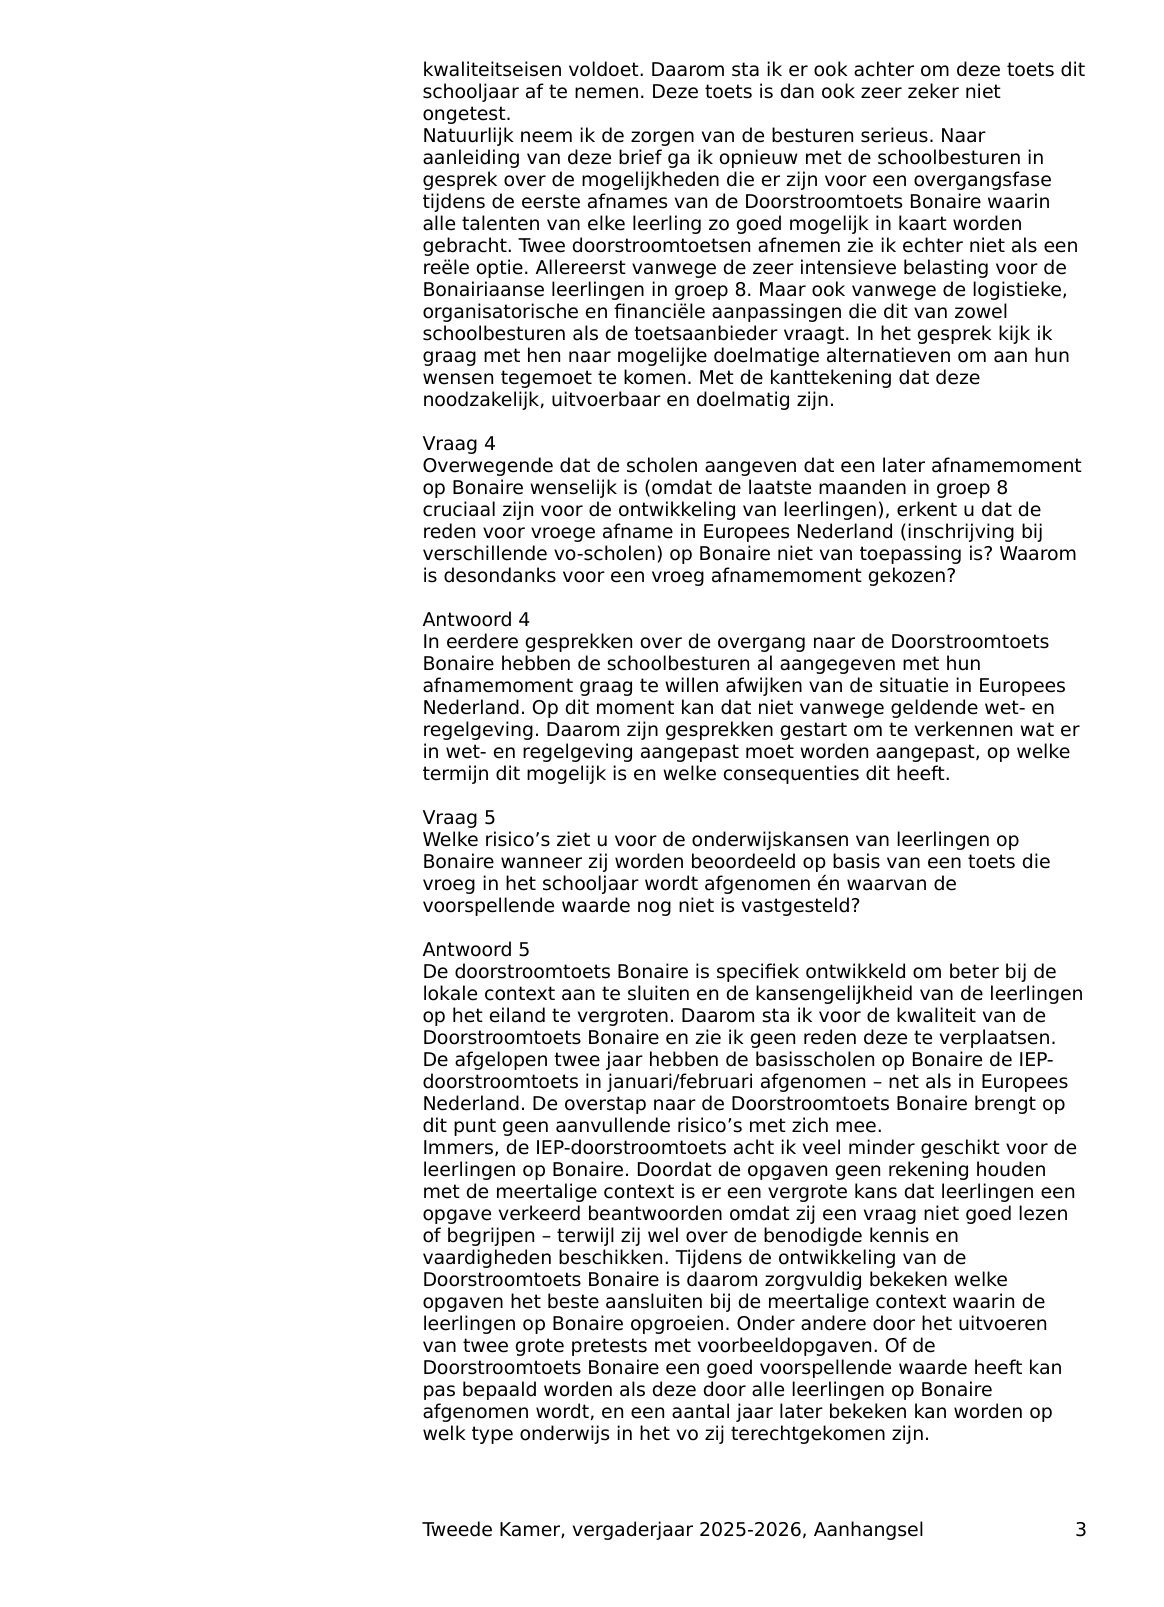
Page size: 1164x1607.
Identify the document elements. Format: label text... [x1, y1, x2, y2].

text Immers, de IEP-doorstroomtoets acht ik veel minder geschikt voor de leerlingen op Bonaire. Doordat de opgaven geen rekening houden met de meertalige context is er een vergrote kans dat leerlingen een opgave verkeerd beantwoorden omdat zij een vraag niet goed lezen of begrijpen – terwijl zij wel over de benodigde kennis en vaardigheden beschikken. Tijdens de ontwikkeling van de Doorstroomtoets Bonaire is daarom zorgvuldig bekeken welke opgaven het beste aansluiten bij de meertalige context waarin de leerlingen op Bonaire opgroeien. Onder andere door het uitvoeren van twee grote pretests met voorbeeldopgaven. Of de Doorstroomtoets Bonaire een goed voorspellende waarde heeft kan pas bepaald worden als deze door alle leerlingen op Bonaire afgenomen wordt, en een aantal jaar later bekeken kan worden op welk type onderwijs in het vo zij terechtgekomen zijn. [422, 1137, 1087, 1444]
text Antwoord 5 [422, 939, 1087, 961]
text Overwegende dat de scholen aangeven dat een later afnamemoment op Bonaire wenselijk is (omdat de laatste maanden in groep 8 cruciaal zijn voor de ontwikkeling van leerlingen), erkent u dat de reden voor vroege afname in Europees Nederland (inschrijving bij verschillende vo-scholen) op Bonaire niet van toepassing is? Waarom is desondanks voor een vroeg afnamemoment gekozen? [422, 455, 1087, 587]
text Natuurlijk neem ik de zorgen van de besturen serieus. Naar aanleiding van deze brief ga ik opnieuw met de schoolbesturen in gesprek over de mogelijkheden die er zijn voor een overgangsfase tijdens de eerste afnames van de Doorstroomtoets Bonaire waarin alle talenten van elke leerling zo goed mogelijk in kaart worden gebracht. Twee doorstroomtoetsen afnemen zie ik echter niet als een reële optie. Allereerst vanwege de zeer intensieve belasting voor de Bonairiaanse leerlingen in groep 8. Maar ook vanwege de logistieke, organisatorische en financiële aanpassingen die dit van zowel schoolbesturen als de toetsaanbieder vraagt. In het gesprek kijk ik graag met hen naar mogelijke doelmatige alternatieven om aan hun wensen tegemoet te komen. Met de kanttekening dat deze noodzakelijk, uitvoerbaar en doelmatig zijn. [422, 125, 1087, 411]
text Welke risico’s ziet u voor de onderwijskansen van leerlingen op Bonaire wanneer zij worden beoordeeld op basis van een toets die vroeg in het schooljaar wordt afgenomen én waarvan de voorspellende waarde nog niet is vastgesteld? [422, 829, 1087, 917]
text Antwoord 4 [422, 609, 1087, 631]
text Vraag 4 [422, 433, 1087, 455]
text kwaliteitseisen voldoet. Daarom sta ik er ook achter om deze toets dit schooljaar af te nemen. Deze toets is dan ook zeer zeker niet ongetest. [422, 59, 1087, 125]
text Vraag 5 [422, 807, 1087, 829]
text In eerdere gesprekken over de overgang naar de Doorstroomtoets Bonaire hebben de schoolbesturen al aangegeven met hun afnamemoment graag te willen afwijken van de situatie in Europees Nederland. Op dit moment kan dat niet vanwege geldende wet- en regelgeving. Daarom zijn gesprekken gestart om te verkennen wat er in wet- en regelgeving aangepast moet worden aangepast, op welke termijn dit mogelijk is en welke consequenties dit heeft. [422, 631, 1087, 785]
text De doorstroomtoets Bonaire is specifiek ontwikkeld om beter bij de lokale context aan te sluiten en de kansengelijkheid van de leerlingen op het eiland te vergroten. Daarom sta ik voor de kwaliteit van de Doorstroomtoets Bonaire en zie ik geen reden deze te verplaatsen. De afgelopen twee jaar hebben de basisscholen op Bonaire de IEP-doorstroomtoets in januari/februari afgenomen – net als in Europees Nederland. De overstap naar de Doorstroomtoets Bonaire brengt op dit punt geen aanvullende risico’s met zich mee. [422, 961, 1087, 1137]
